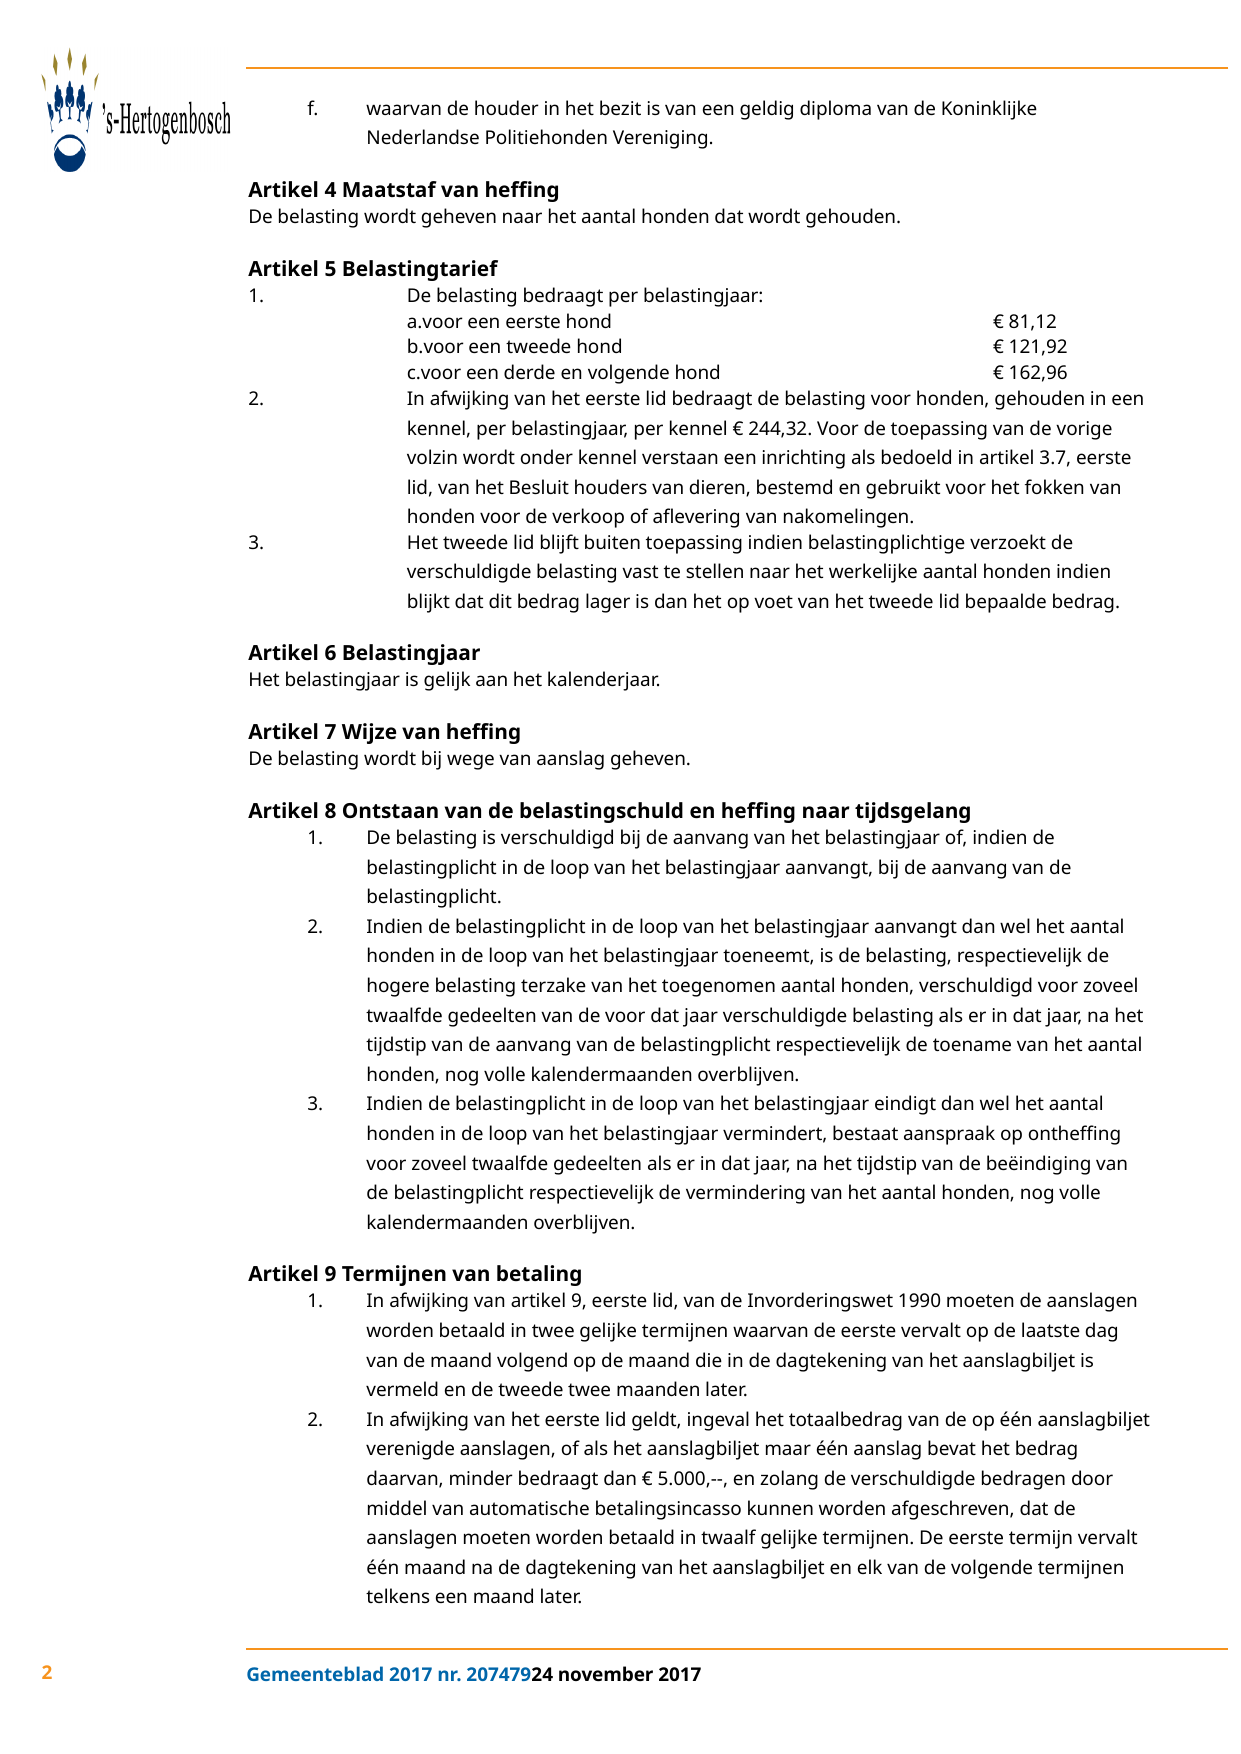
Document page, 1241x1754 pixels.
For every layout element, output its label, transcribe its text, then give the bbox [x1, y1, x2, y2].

table_header [993, 282, 1152, 308]
table_cell € 162,96 [993, 359, 1152, 385]
text Het belastingjaar is gelijk aan het kalenderjaar. [248, 667, 1152, 692]
table_cell [248, 359, 407, 385]
table_cell 2. [248, 385, 407, 529]
text De belasting wordt bij wege van aanslag geheven. [248, 745, 1152, 771]
table_header De belasting bedraagt per belastingjaar: [407, 282, 993, 308]
text Artikel 7 Wijze van heffing [248, 717, 1152, 745]
table_cell a.voor een eerste hond [407, 308, 993, 334]
table_header 1. [248, 282, 407, 308]
table_cell [248, 334, 407, 359]
text De belasting wordt geheven naar het aantal honden dat wordt gehouden. [248, 203, 1152, 229]
text Artikel 8 Ontstaan van de belastingschuld en heffing naar tijdsgelang [248, 796, 1152, 824]
list In afwijking van het eerste lid geldt, ingeval het totaalbedrag van de op één aanslagbiljet verenigde aanslagen, of als het aanslagbiljet maar één aanslag bevat het bedrag daarvan, minder bedraagt dan € 5.000,--, en zolang de verschuldigde bedragen door middel van automatische betalingsincasso kunnen worden afgeschreven, dat de aanslagen moeten worden betaald in twaalf gelijke termijnen. De eerste termijn vervalt één maand na de dagtekening van het aanslagbiljet en elk van de volgende termijnen telkens een maand later. [307, 1406, 1152, 1609]
text Artikel 5 Belastingtarief [248, 254, 1152, 282]
list Indien de belastingplicht in de loop van het belastingjaar eindigt dan wel het aantal honden in de loop van het belastingjaar vermindert, bestaat aanspraak op ontheffing voor zoveel twaalfde gedeelten als er in dat jaar, na het tijdstip van de beëindiging van de belastingplicht respectievelijk de vermindering van het aantal honden, nog volle kalendermaanden overblijven. [307, 1091, 1152, 1234]
table_cell b.voor een tweede hond [407, 334, 993, 359]
table_cell [248, 308, 407, 334]
table_cell 3. [248, 529, 407, 614]
list De belasting is verschuldigd bij de aanvang van het belastingjaar of, indien de belastingplicht in de loop van het belastingjaar aanvangt, bij de aanvang van de belastingplicht. [307, 824, 1152, 909]
text Artikel 9 Termijnen van betaling [248, 1259, 1152, 1288]
table_cell In afwijking van het eerste lid bedraagt de belasting voor honden, gehouden in een kennel, per belastingjaar, per kennel € 244,32. Voor de toepassing van de vorige volzin wordt onder kennel verstaan een inrichting als bedoeld in artikel 3.7, eerste lid, van het Besluit houders van dieren, bestemd en gebruikt voor het fokken van honden voor de verkoop of aflevering van nakomelingen. [407, 385, 1152, 529]
list Indien de belastingplicht in de loop van het belastingjaar aanvangt dan wel het aantal honden in de loop van het belastingjaar toeneemt, is de belasting, respectievelijk de hogere belasting terzake van het toegenomen aantal honden, verschuldigd voor zoveel twaalfde gedeelten van de voor dat jaar verschuldigde belasting als er in dat jaar, na het tijdstip van de aanvang van de belastingplicht respectievelijk de toename van het aantal honden, nog volle kalendermaanden overblijven. [307, 913, 1152, 1087]
list waarvan de houder in het bezit is van een geldig diploma van de Koninklijke Nederlandse Politiehonden Vereniging. [307, 95, 1152, 150]
text Artikel 4 Maatstaf van heffing [248, 175, 1152, 203]
picture [41, 47, 231, 172]
table_cell € 121,92 [993, 334, 1152, 359]
text Artikel 6 Belastingjaar [248, 638, 1152, 667]
list In afwijking van artikel 9, eerste lid, van de Invorderingswet 1990 moeten de aanslagen worden betaald in twee gelijke termijnen waarvan de eerste vervalt op de laatste dag van de maand volgend op de maand die in de dagtekening van het aanslagbiljet is vermeld en de tweede twee maanden later. [307, 1288, 1152, 1402]
table_cell € 81,12 [993, 308, 1152, 334]
table_cell c.voor een derde en volgende hond [407, 359, 993, 385]
table_cell Het tweede lid blijft buiten toepassing indien belastingplichtige verzoekt de verschuldigde belasting vast te stellen naar het werkelijke aantal honden indien blijkt dat dit bedrag lager is dan het op voet van het tweede lid bepaalde bedrag. [407, 529, 1152, 614]
